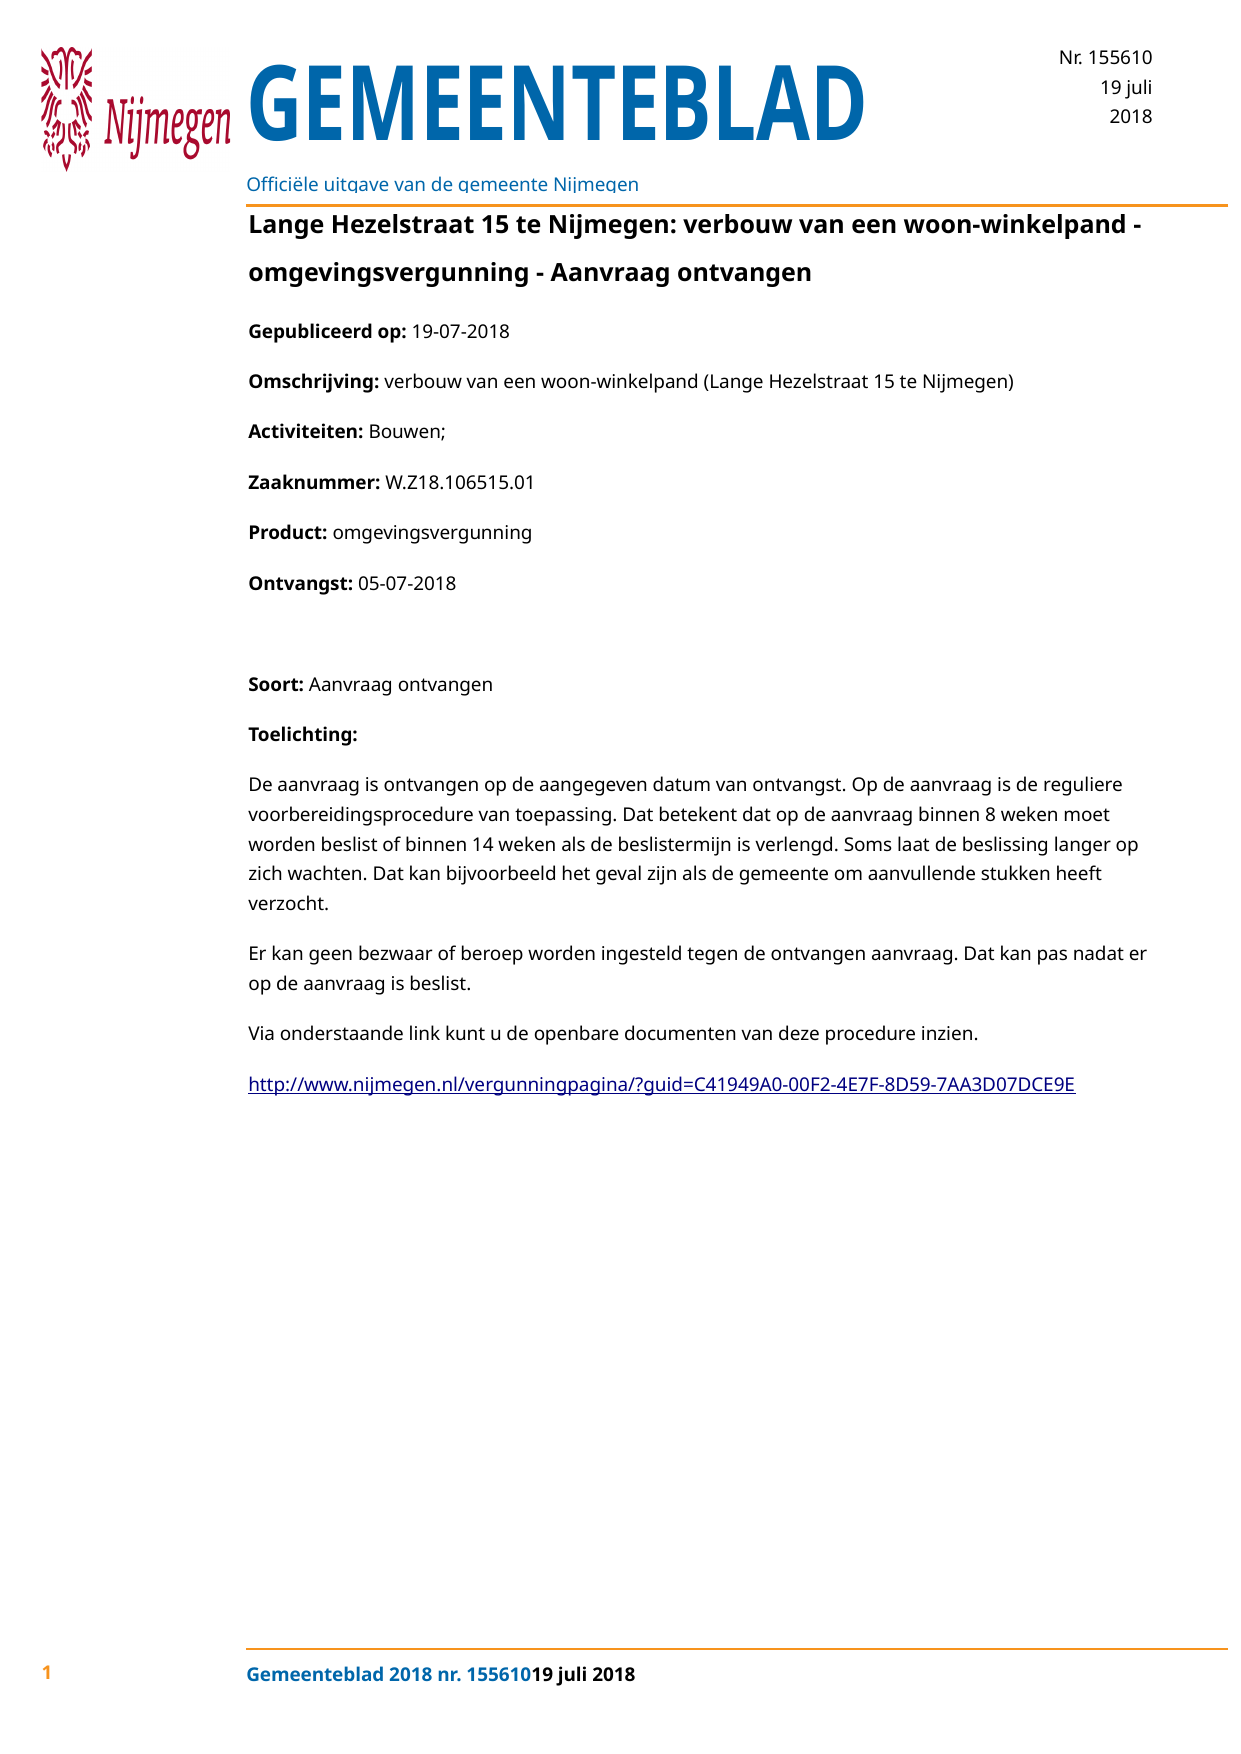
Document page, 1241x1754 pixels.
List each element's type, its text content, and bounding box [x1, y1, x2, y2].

text Soort: Aanvraag ontvangen [248, 671, 1152, 697]
text Activiteiten: Bouwen; [248, 419, 1152, 444]
text Er kan geen bezwaar of beroep worden ingesteld tegen de ontvangen aanvraag. Dat kan pas nadat er op de aanvraag is beslist. [248, 940, 1152, 996]
text Ontvangst: 05-07-2018 [248, 570, 1152, 596]
text Zaaknummer: W.Z18.106515.01 [248, 469, 1152, 495]
text Omschrijving: verbouw van een woon-winkelpand (Lange Hezelstraat 15 te Nijmegen) [248, 368, 1152, 394]
text Product: omgevingsvergunning [248, 519, 1152, 545]
text Toelichting: [248, 721, 1152, 747]
text Gepubliceerd op: 19-07-2018 [248, 318, 1152, 344]
picture [41, 47, 231, 172]
text Via onderstaande link kunt u de openbare documenten van deze procedure inzien. [248, 1020, 1152, 1046]
text De aanvraag is ontvangen op de aangegeven datum van ontvangst. Op de aanvraag is de reguliere voorbereidingsprocedure van toepassing. Dat betekent dat op de aanvraag binnen 8 weken moet worden beslist of binnen 14 weken als de beslistermijn is verlengd. Soms laat de beslissing langer op zich wachten. Dat kan bijvoorbeeld het geval zijn als de gemeente om aanvullende stukken heeft verzocht. [248, 772, 1152, 916]
text http://www.nijmegen.nl/vergunningpagina/?guid=C41949A0-00F2-4E7F-8D59-7AA3D07DCE9E [248, 1071, 1152, 1097]
text Lange Hezelstraat 15 te Nijmegen: verbouw van een woon-winkelpand - omgevingsvergunning - Aanvraag ontvangen [248, 207, 1152, 288]
